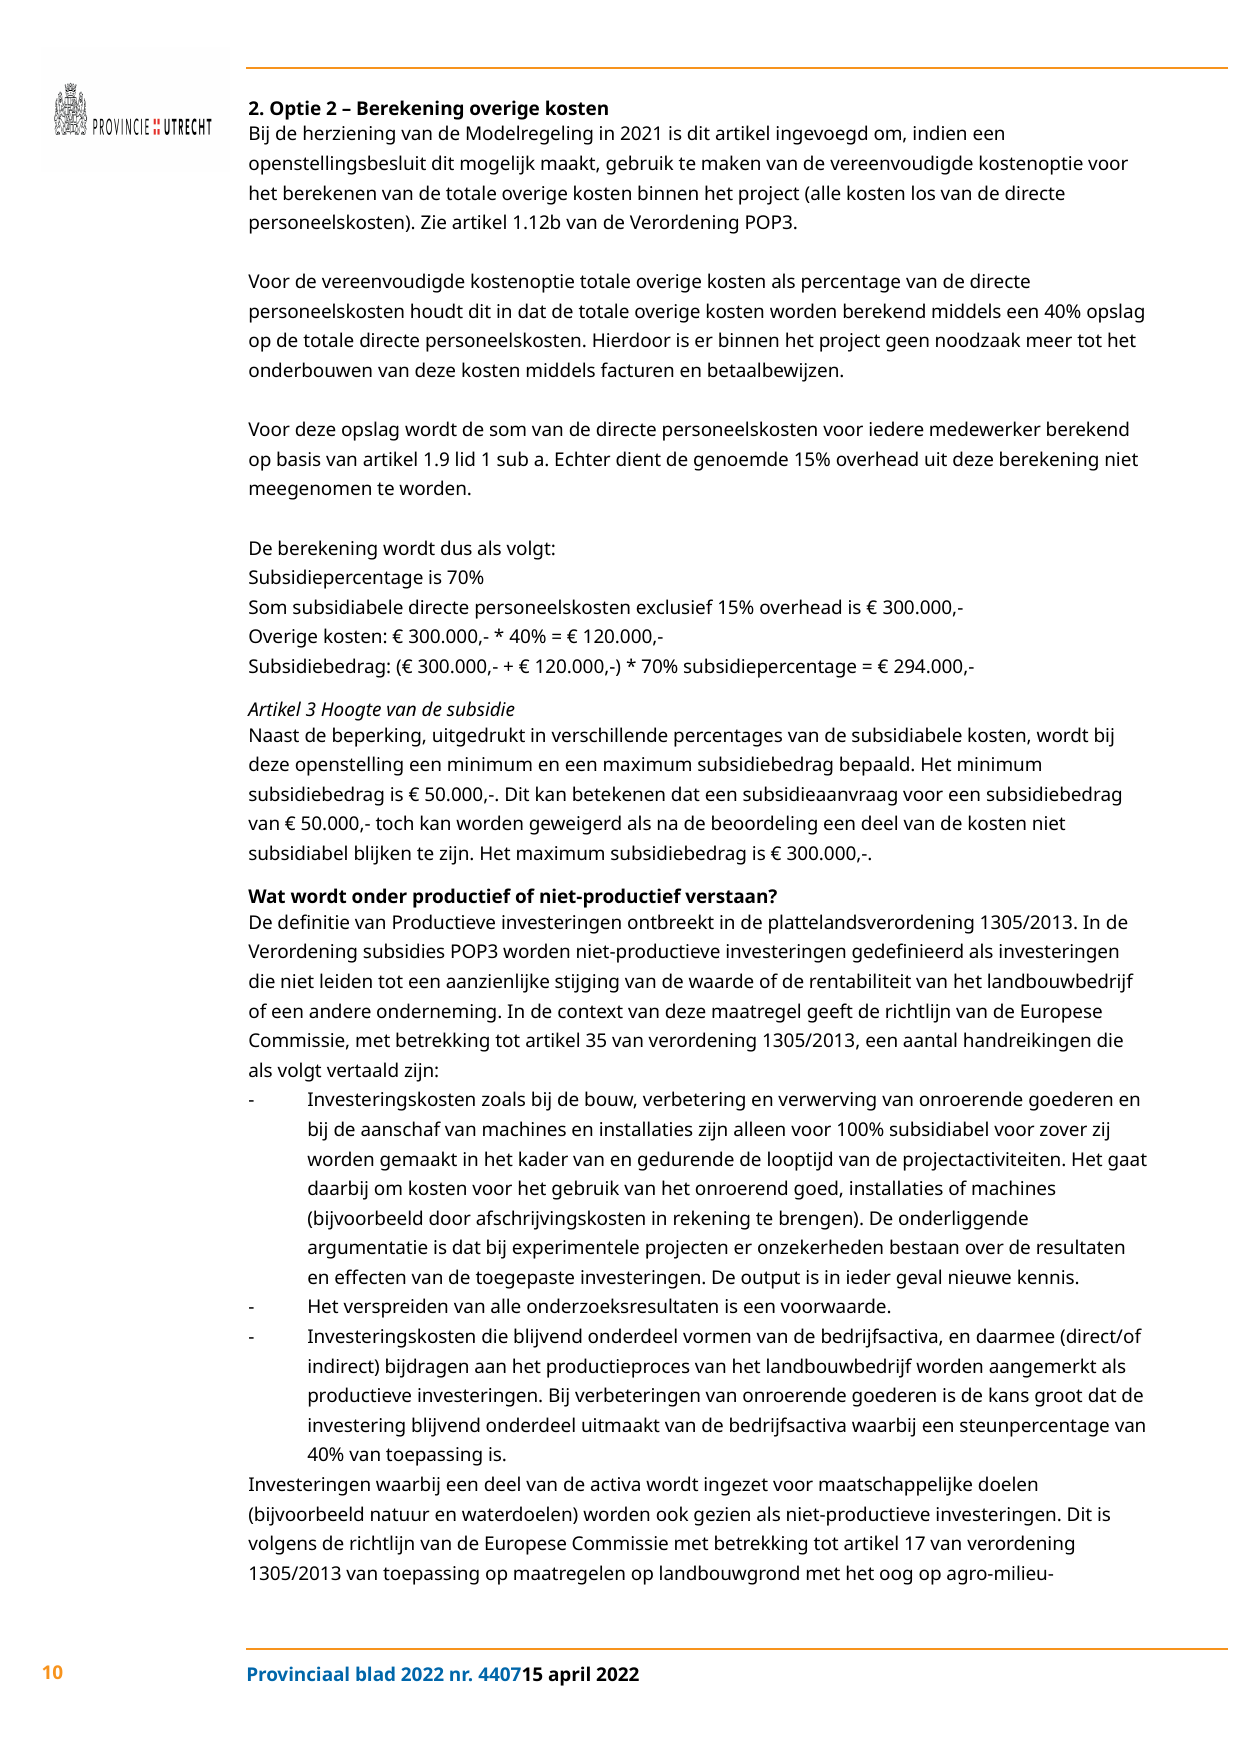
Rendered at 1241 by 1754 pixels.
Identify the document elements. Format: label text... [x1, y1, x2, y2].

text Overige kosten: € 300.000,- * 40% = € 120.000,- [248, 623, 1152, 649]
text Voor deze opslag wordt de som van de directe personeelskosten voor iedere medewerker berekend op basis van artikel 1.9 lid 1 sub a. Echter dient de genoemde 15% overhead uit deze berekening niet meegenomen te worden. [248, 416, 1152, 501]
text Som subsidiabele directe personeelskosten exclusief 15% overhead is € 300.000,- [248, 594, 1152, 619]
list Het verspreiden van alle onderzoeksresultaten is een voorwaarde. [248, 1294, 1152, 1319]
list Investeringskosten zoals bij de bouw, verbetering en verwerving van onroerende goederen en bij de aanschaf van machines en installaties zijn alleen voor 100% subsidiabel voor zover zij worden gemaakt in het kader van en gedurende de looptijd van de projectactiviteiten. Het gaat daarbij om kosten voor het gebruik van het onroerend goed, installaties of machines (bijvoorbeeld door afschrijvingskosten in rekening te brengen). De onderliggende argumentatie is dat bij experimentele projecten er onzekerheden bestaan over de resultaten en effecten van de toegepaste investeringen. De output is in ieder geval nieuwe kennis. [248, 1087, 1152, 1290]
text Investeringen waarbij een deel van de activa wordt ingezet voor maatschappelijke doelen (bijvoorbeeld natuur en waterdoelen) worden ook gezien als niet-productieve investeringen. Dit is volgens de richtlijn van de Europese Commissie met betrekking tot artikel 17 van verordening 1305/2013 van toepassing op maatregelen op landbouwgrond met het oog op agro-milieu- [248, 1471, 1152, 1586]
text Subsidiebedrag: (€ 300.000,- + € 120.000,-) * 70% subsidiepercentage = € 294.000,- [248, 653, 1152, 679]
text De berekening wordt dus als volgt: [248, 535, 1152, 560]
text Naast de beperking, uitgedrukt in verschillende percentages van de subsidiabele kosten, wordt bij deze openstelling een minimum en een maximum subsidiebedrag bepaald. Het minimum subsidiebedrag is € 50.000,-. Dit kan betekenen dat een subsidieaanvraag voor een subsidiebedrag van € 50.000,- toch kan worden geweigerd als na de beoordeling een deel van de kosten niet subsidiabel blijken te zijn. Het maximum subsidiebedrag is € 300.000,-. [248, 722, 1152, 866]
text Wat wordt onder productief of niet-productief verstaan? [248, 883, 1152, 909]
text Subsidiepercentage is 70% [248, 564, 1152, 590]
text 2. Optie 2 – Berekening overige kosten [248, 95, 1152, 121]
list Investeringskosten die blijvend onderdeel vormen van de bedrijfsactiva, en daarmee (direct/of indirect) bijdragen aan het productieproces van het landbouwbedrijf worden aangemerkt als productieve investeringen. Bij verbeteringen van onroerende goederen is de kans groot dat de investering blijvend onderdeel uitmaakt van de bedrijfsactiva waarbij een steunpercentage van 40% van toepassing is. [248, 1323, 1152, 1467]
text Voor de vereenvoudigde kostenoptie totale overige kosten als percentage van de directe personeelskosten houdt dit in dat de totale overige kosten worden berekend middels een 40% opslag op de totale directe personeelskosten. Hierdoor is er binnen het project geen noodzaak meer tot het onderbouwen van deze kosten middels facturen en betaalbewijzen. [248, 268, 1152, 383]
text De definitie van Productieve investeringen ontbreekt in de plattelandsverordening 1305/2013. In de Verordening subsidies POP3 worden niet-productieve investeringen gedefinieerd als investeringen die niet leiden tot een aanzienlijke stijging van de waarde of de rentabiliteit van het landbouwbedrijf of een andere onderneming. In de context van deze maatregel geeft de richtlijn van de Europese Commissie, met betrekking tot artikel 35 van verordening 1305/2013, een aantal handreikingen die als volgt vertaald zijn: [248, 909, 1152, 1083]
picture [41, 47, 231, 172]
text Bij de herziening van de Modelregeling in 2021 is dit artikel ingevoegd om, indien een openstellingsbesluit dit mogelijk maakt, gebruik te maken van de vereenvoudigde kostenoptie voor het berekenen van de totale overige kosten binnen het project (alle kosten los van de directe personeelskosten). Zie artikel 1.12b van de Verordening POP3. [248, 121, 1152, 235]
text Artikel 3 Hoogte van de subsidie [248, 696, 1152, 722]
